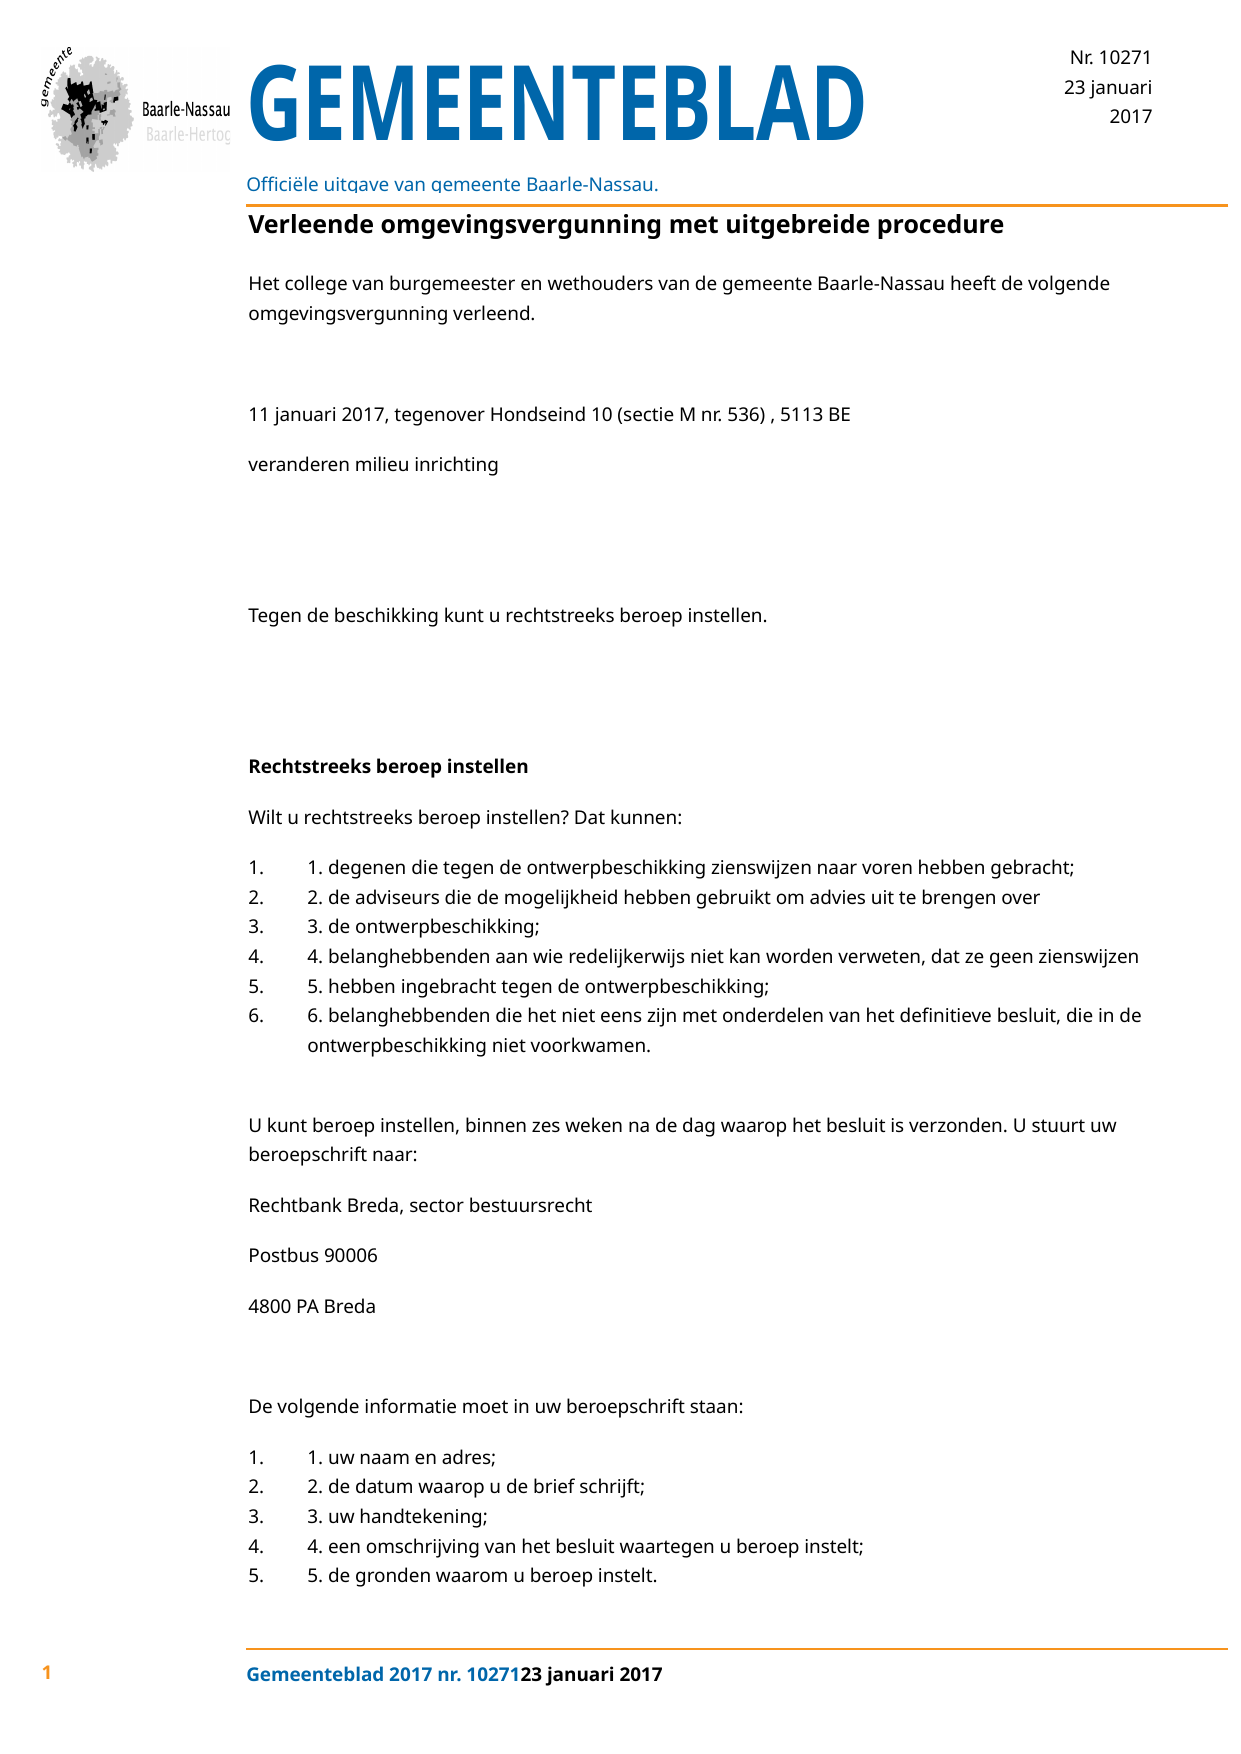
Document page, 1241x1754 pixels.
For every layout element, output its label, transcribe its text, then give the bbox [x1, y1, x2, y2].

list 2. de adviseurs die de mogelijkheid hebben gebruikt om advies uit te brengen over [248, 884, 1152, 910]
text Postbus 90006 [248, 1242, 1152, 1268]
picture [41, 47, 231, 172]
text 4800 PA Breda [248, 1293, 1152, 1318]
list 4. een omschrijving van het besluit waartegen u beroep instelt; [248, 1533, 1152, 1558]
text Tegen de beschikking kunt u rechtstreeks beroep instellen. [248, 602, 1152, 628]
list 4. belanghebbenden aan wie redelijkerwijs niet kan worden verweten, dat ze geen zienswijzen [248, 943, 1152, 969]
text De volgende informatie moet in uw beroepschrift staan: [248, 1394, 1152, 1419]
text Verleende omgevingsvergunning met uitgebreide procedure [248, 207, 1152, 241]
text Het college van burgemeester en wethouders van de gemeente Baarle-Nassau heeft de volgende omgevingsvergunning verleend. [248, 270, 1152, 326]
text Wilt u rechtstreeks beroep instellen? Dat kunnen: [248, 804, 1152, 830]
list 1. degenen die tegen de ontwerpbeschikking zienswijzen naar voren hebben gebracht; [248, 854, 1152, 880]
list 3. uw handtekening; [248, 1503, 1152, 1529]
text U kunt beroep instellen, binnen zes weken na de dag waarop het besluit is verzonden. U stuurt uw beroepschrift naar: [248, 1112, 1152, 1167]
text Rechtbank Breda, sector bestuursrecht [248, 1192, 1152, 1218]
text veranderen milieu inrichting [248, 451, 1152, 477]
list 3. de ontwerpbeschikking; [248, 914, 1152, 939]
text Rechtstreeks beroep instellen [248, 754, 1152, 779]
list 2. de datum waarop u de brief schrijft; [248, 1474, 1152, 1499]
list 5. hebben ingebracht tegen de ontwerpbeschikking; [248, 973, 1152, 998]
text ­ [248, 703, 1152, 729]
text 11 januari 2017, tegenover Hondseind 10 (sectie M nr. 536) , 5113 BE [248, 401, 1152, 426]
list 1. uw naam en adres; [248, 1444, 1152, 1470]
list 5. de gronden waarom u beroep instelt. [248, 1562, 1152, 1588]
list 6. belanghebbenden die het niet eens zijn met onderdelen van het definitieve besluit, die in de ontwerpbeschikking niet voorkwamen. [248, 1002, 1152, 1058]
